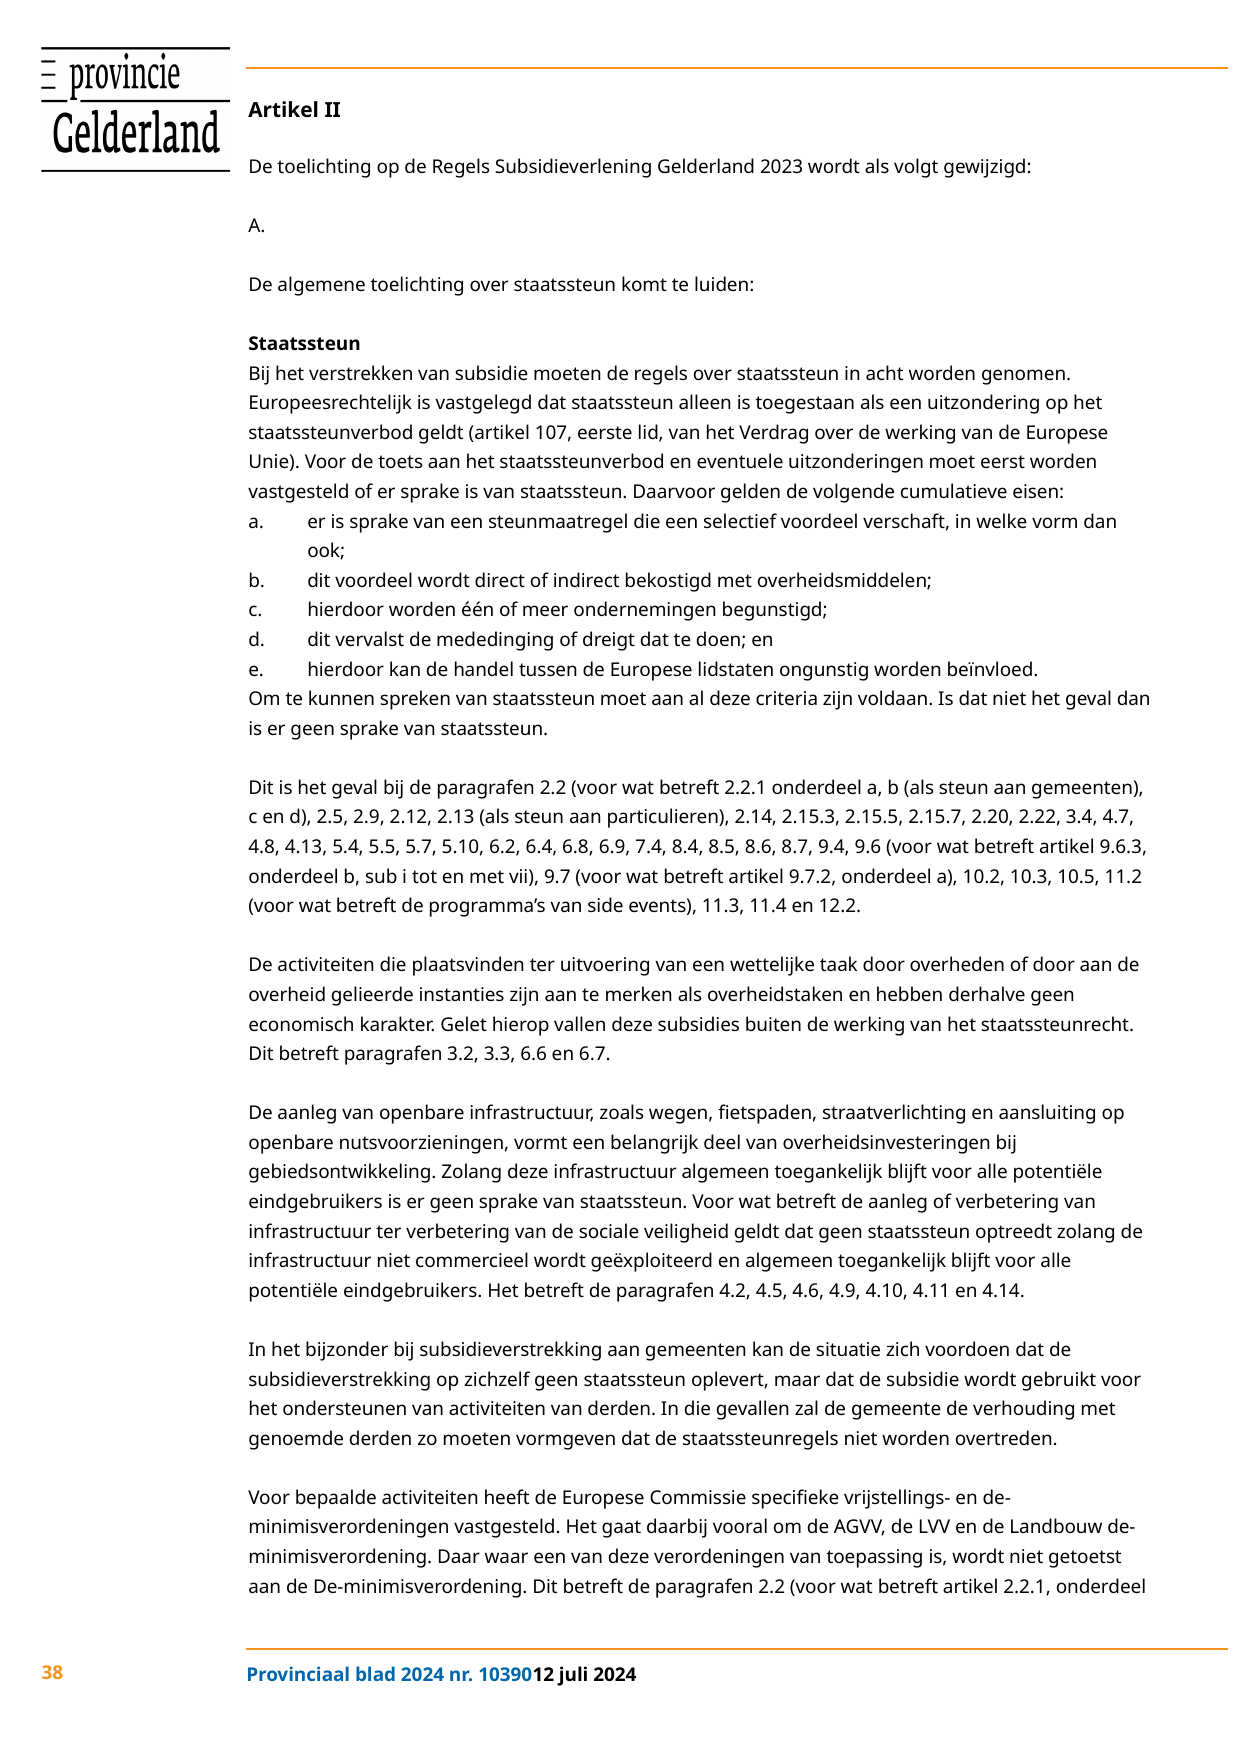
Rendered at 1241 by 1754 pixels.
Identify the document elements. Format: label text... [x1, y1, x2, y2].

list er is sprake van een steunmaatregel die een selectief voordeel verschaft, in welke vorm dan ook; [248, 508, 1152, 563]
picture [41, 47, 231, 172]
list hierdoor kan de handel tussen de Europese lidstaten ongunstig worden beïnvloed. [248, 656, 1152, 681]
list hierdoor worden één of meer ondernemingen begunstigd; [248, 597, 1152, 622]
text De activiteiten die plaatsvinden ter uitvoering van een wettelijke taak door overheden of door aan de overheid gelieerde instanties zijn aan te merken als overheidstaken en hebben derhalve geen economisch karakter. Gelet hierop vallen deze subsidies buiten de werking van het staatssteunrecht. Dit betreft paragrafen 3.2, 3.3, 6.6 en 6.7. [248, 952, 1152, 1066]
text Artikel II [248, 95, 1152, 123]
text Om te kunnen spreken van staatssteun moet aan al deze criteria zijn voldaan. Is dat niet het geval dan is er geen sprake van staatssteun. [248, 685, 1152, 741]
text Staatssteun [248, 330, 1152, 356]
text De aanleg van openbare infrastructuur, zoals wegen, fietspaden, straatverlichting en aansluiting op openbare nutsvoorzieningen, vormt een belangrijk deel van overheidsinvesteringen bij gebiedsontwikkeling. Zolang deze infrastructuur algemeen toegankelijk blijft voor alle potentiële eindgebruikers is er geen sprake van staatssteun. Voor wat betreft de aanleg of verbetering van infrastructuur ter verbetering van de sociale veiligheid geldt dat geen staatssteun optreedt zolang de infrastructuur niet commercieel wordt geëxploiteerd en algemeen toegankelijk blijft voor alle potentiële eindgebruikers. Het betreft de paragrafen 4.2, 4.5, 4.6, 4.9, 4.10, 4.11 en 4.14. [248, 1099, 1152, 1303]
text Dit is het geval bij de paragrafen 2.2 (voor wat betreft 2.2.1 onderdeel a, b (als steun aan gemeenten), c en d), 2.5, 2.9, 2.12, 2.13 (als steun aan particulieren), 2.14, 2.15.3, 2.15.5, 2.15.7, 2.20, 2.22, 3.4, 4.7, 4.8, 4.13, 5.4, 5.5, 5.7, 5.10, 6.2, 6.4, 6.8, 6.9, 7.4, 8.4, 8.5, 8.6, 8.7, 9.4, 9.6 (voor wat betreft artikel 9.6.3, onderdeel b, sub i tot en met vii), 9.7 (voor wat betreft artikel 9.7.2, onderdeel a), 10.2, 10.3, 10.5, 11.2 (voor wat betreft de programma’s van side events), 11.3, 11.4 en 12.2. [248, 774, 1152, 918]
text Voor bepaalde activiteiten heeft de Europese Commissie specifieke vrijstellings- en de-minimisverordeningen vastgesteld. Het gaat daarbij vooral om de AGVV, de LVV en de Landbouw de-minimisverordening. Daar waar een van deze verordeningen van toepassing is, wordt niet getoetst aan de De-minimisverordening. Dit betreft de paragrafen 2.2 (voor wat betreft artikel 2.2.1, onderdeel [248, 1484, 1152, 1598]
text A. [248, 212, 1152, 238]
text Bij het verstrekken van subsidie moeten de regels over staatssteun in acht worden genomen. Europeesrechtelijk is vastgelegd dat staatssteun alleen is toegestaan als een uitzondering op het staatssteunverbod geldt (artikel 107, eerste lid, van het Verdrag over de werking van de Europese Unie). Voor de toets aan het staatssteunverbod en eventuele uitzonderingen moet eerst worden vastgesteld of er sprake is van staatssteun. Daarvoor gelden de volgende cumulatieve eisen: [248, 360, 1152, 504]
list dit voordeel wordt direct of indirect bekostigd met overheidsmiddelen; [248, 567, 1152, 593]
text De algemene toelichting over staatssteun komt te luiden: [248, 271, 1152, 297]
text In het bijzonder bij subsidieverstrekking aan gemeenten kan de situatie zich voordoen dat de subsidieverstrekking op zichzelf geen staatssteun oplevert, maar dat de subsidie wordt gebruikt voor het ondersteunen van activiteiten van derden. In die gevallen zal de gemeente de verhouding met genoemde derden zo moeten vormgeven dat de staatssteunregels niet worden overtreden. [248, 1336, 1152, 1451]
list dit vervalst de mededinging of dreigt dat te doen; en [248, 626, 1152, 652]
text De toelichting op de Regels Subsidieverlening Gelderland 2023 wordt als volgt gewijzigd: [248, 153, 1152, 178]
